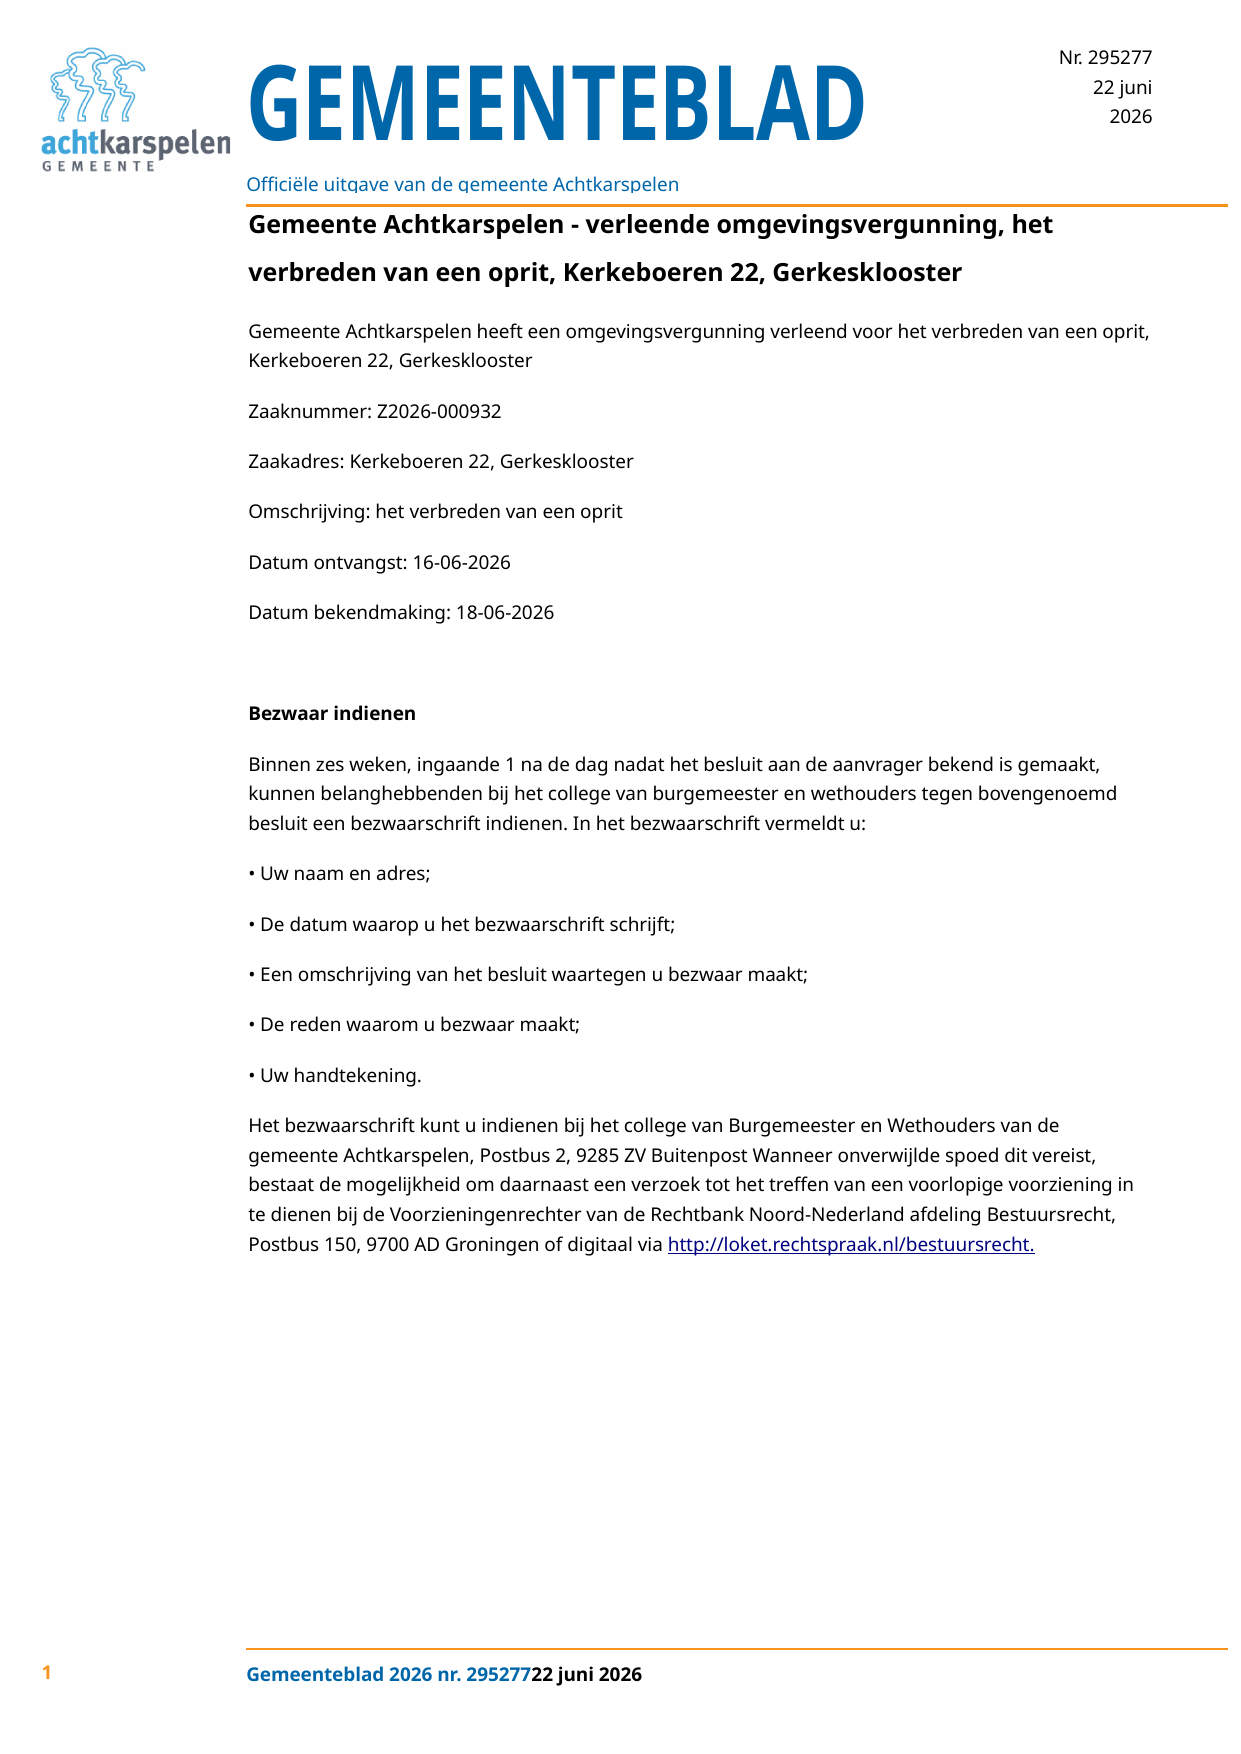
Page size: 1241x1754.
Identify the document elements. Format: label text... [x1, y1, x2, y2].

text • De reden waarom u bezwaar maakt; [248, 1012, 1152, 1037]
text Datum bekendmaking: 18-06-2026 [248, 599, 1152, 625]
text Omschrijving: het verbreden van een oprit [248, 499, 1152, 524]
text Gemeente Achtkarspelen heeft een omgevingsvergunning verleend voor het verbreden van een oprit, Kerkeboeren 22, Gerkesklooster [248, 318, 1152, 373]
picture [41, 47, 231, 172]
text Bezwaar indienen [248, 700, 1152, 726]
text • Uw naam en adres; [248, 860, 1152, 886]
text Datum ontvangst: 16-06-2026 [248, 549, 1152, 575]
text Het bezwaarschrift kunt u indienen bij het college van Burgemeester en Wethouders van de gemeente Achtkarspelen, Postbus 2, 9285 ZV Buitenpost Wanneer onverwijlde spoed dit vereist, bestaat de mogelijkheid om daarnaast een verzoek tot het treffen van een voorlopige voorziening in te dienen bij de Voorzieningenrechter van de Rechtbank Noord-Nederland afdeling Bestuursrecht, Postbus 150, 9700 AD Groningen of digitaal via http://loket.rechtspraak.nl/bestuursrecht. [248, 1112, 1152, 1257]
text Zaakadres: Kerkeboeren 22, Gerkesklooster [248, 448, 1152, 474]
text • Een omschrijving van het besluit waartegen u bezwaar maakt; [248, 961, 1152, 987]
text Zaaknummer: Z2026-000932 [248, 398, 1152, 424]
text • Uw handtekening. [248, 1062, 1152, 1088]
text Gemeente Achtkarspelen - verleende omgevingsvergunning, het verbreden van een oprit, Kerkeboeren 22, Gerkesklooster [248, 207, 1152, 288]
text Binnen zes weken, ingaande 1 na de dag nadat het besluit aan de aanvrager bekend is gemaakt, kunnen belanghebbenden bij het college van burgemeester en wethouders tegen bovengenoemd besluit een bezwaarschrift indienen. In het bezwaarschrift vermeldt u: [248, 751, 1152, 836]
text • De datum waarop u het bezwaarschrift schrijft; [248, 911, 1152, 937]
